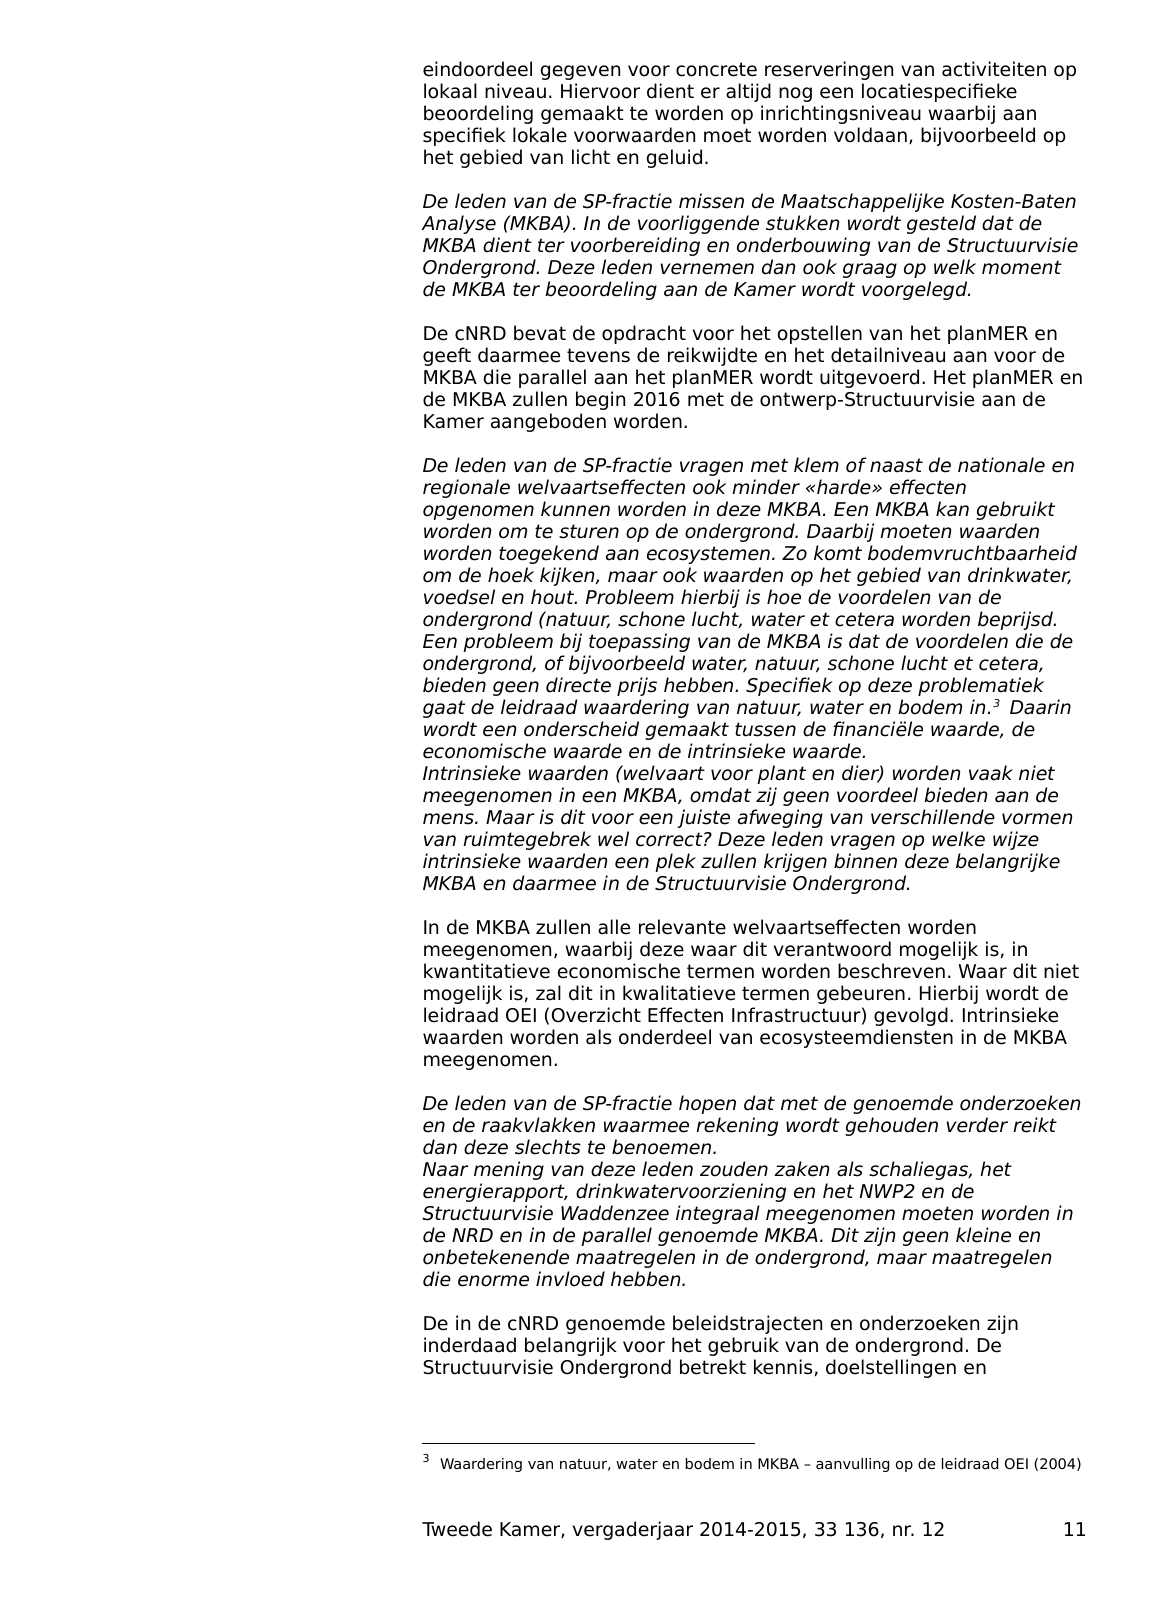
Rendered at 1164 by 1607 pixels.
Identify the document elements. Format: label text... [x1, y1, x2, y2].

text De leden van de SP-fractie hopen dat met de genoemde onderzoeken en de raakvlakken waarmee rekening wordt gehouden verder reikt dan deze slechts te benoemen. [422, 1093, 1087, 1159]
text De leden van de SP-fractie vragen met klem of naast de nationale en regionale welvaartseffecten ook minder «harde» effecten opgenomen kunnen worden in deze MKBA. Een MKBA kan gebruikt worden om te sturen op de ondergrond. Daarbij moeten waarden worden toegekend aan ecosystemen. Zo komt bodemvruchtbaarheid om de hoek kijken, maar ook waarden op het gebied van drinkwater, voedsel en hout. Probleem hierbij is hoe de voordelen van de ondergrond (natuur, schone lucht, water et cetera worden beprijsd. Een probleem bij toepassing van de MKBA is dat de voordelen die de ondergrond, of bijvoorbeeld water, natuur, schone lucht et cetera, bieden geen directe prijs hebben. Specifiek op deze problematiek gaat de leidraad waardering van natuur, water en bodem in. Daarin wordt een onderscheid gemaakt tussen de financiële waarde, de economische waarde en de intrinsieke waarde. [422, 455, 1087, 763]
text De in de cNRD genoemde beleidstrajecten en onderzoeken zijn inderdaad belangrijk voor het gebruik van de ondergrond. De Structuurvisie Ondergrond betrekt kennis, doelstellingen en [422, 1313, 1087, 1379]
text Waardering van natuur, water en bodem in MKBA – aanvulling op de leidraad OEI (2004) [422, 1452, 1087, 1474]
text In de MKBA zullen alle relevante welvaartseffecten worden meegenomen, waarbij deze waar dit verantwoord mogelijk is, in kwantitatieve economische termen worden beschreven. Waar dit niet mogelijk is, zal dit in kwalitatieve termen gebeuren. Hierbij wordt de leidraad OEI (Overzicht Effecten Infrastructuur) gevolgd. Intrinsieke waarden worden als onderdeel van ecosysteemdiensten in de MKBA meegenomen. [422, 917, 1087, 1071]
text Intrinsieke waarden (welvaart voor plant en dier) worden vaak niet meegenomen in een MKBA, omdat zij geen voordeel bieden aan de mens. Maar is dit voor een juiste afweging van verschillende vormen van ruimtegebrek wel correct? Deze leden vragen op welke wijze intrinsieke waarden een plek zullen krijgen binnen deze belangrijke MKBA en daarmee in de Structuurvisie Ondergrond. [422, 763, 1087, 895]
text De leden van de SP-fractie missen de Maatschappelijke Kosten-Baten Analyse (MKBA). In de voorliggende stukken wordt gesteld dat de MKBA dient ter voorbereiding en onderbouwing van de Structuurvisie Ondergrond. Deze leden vernemen dan ook graag op welk moment de MKBA ter beoordeling aan de Kamer wordt voorgelegd. [422, 191, 1087, 301]
text De cNRD bevat de opdracht voor het opstellen van het planMER en geeft daarmee tevens de reikwijdte en het detailniveau aan voor de MKBA die parallel aan het planMER wordt uitgevoerd. Het planMER en de MKBA zullen begin 2016 met de ontwerp-Structuurvisie aan de Kamer aangeboden worden. [422, 323, 1087, 433]
text Naar mening van deze leden zouden zaken als schaliegas, het energierapport, drinkwatervoorziening en het NWP2 en de Structuurvisie Waddenzee integraal meegenomen moeten worden in de NRD en in de parallel genoemde MKBA. Dit zijn geen kleine en onbetekenende maatregelen in de ondergrond, maar maatregelen die enorme invloed hebben. [422, 1159, 1087, 1291]
text eindoordeel gegeven voor concrete reserveringen van activiteiten op lokaal niveau. Hiervoor dient er altijd nog een locatiespecifieke beoordeling gemaakt te worden op inrichtingsniveau waarbij aan specifiek lokale voorwaarden moet worden voldaan, bijvoorbeeld op het gebied van licht en geluid. [422, 59, 1087, 169]
